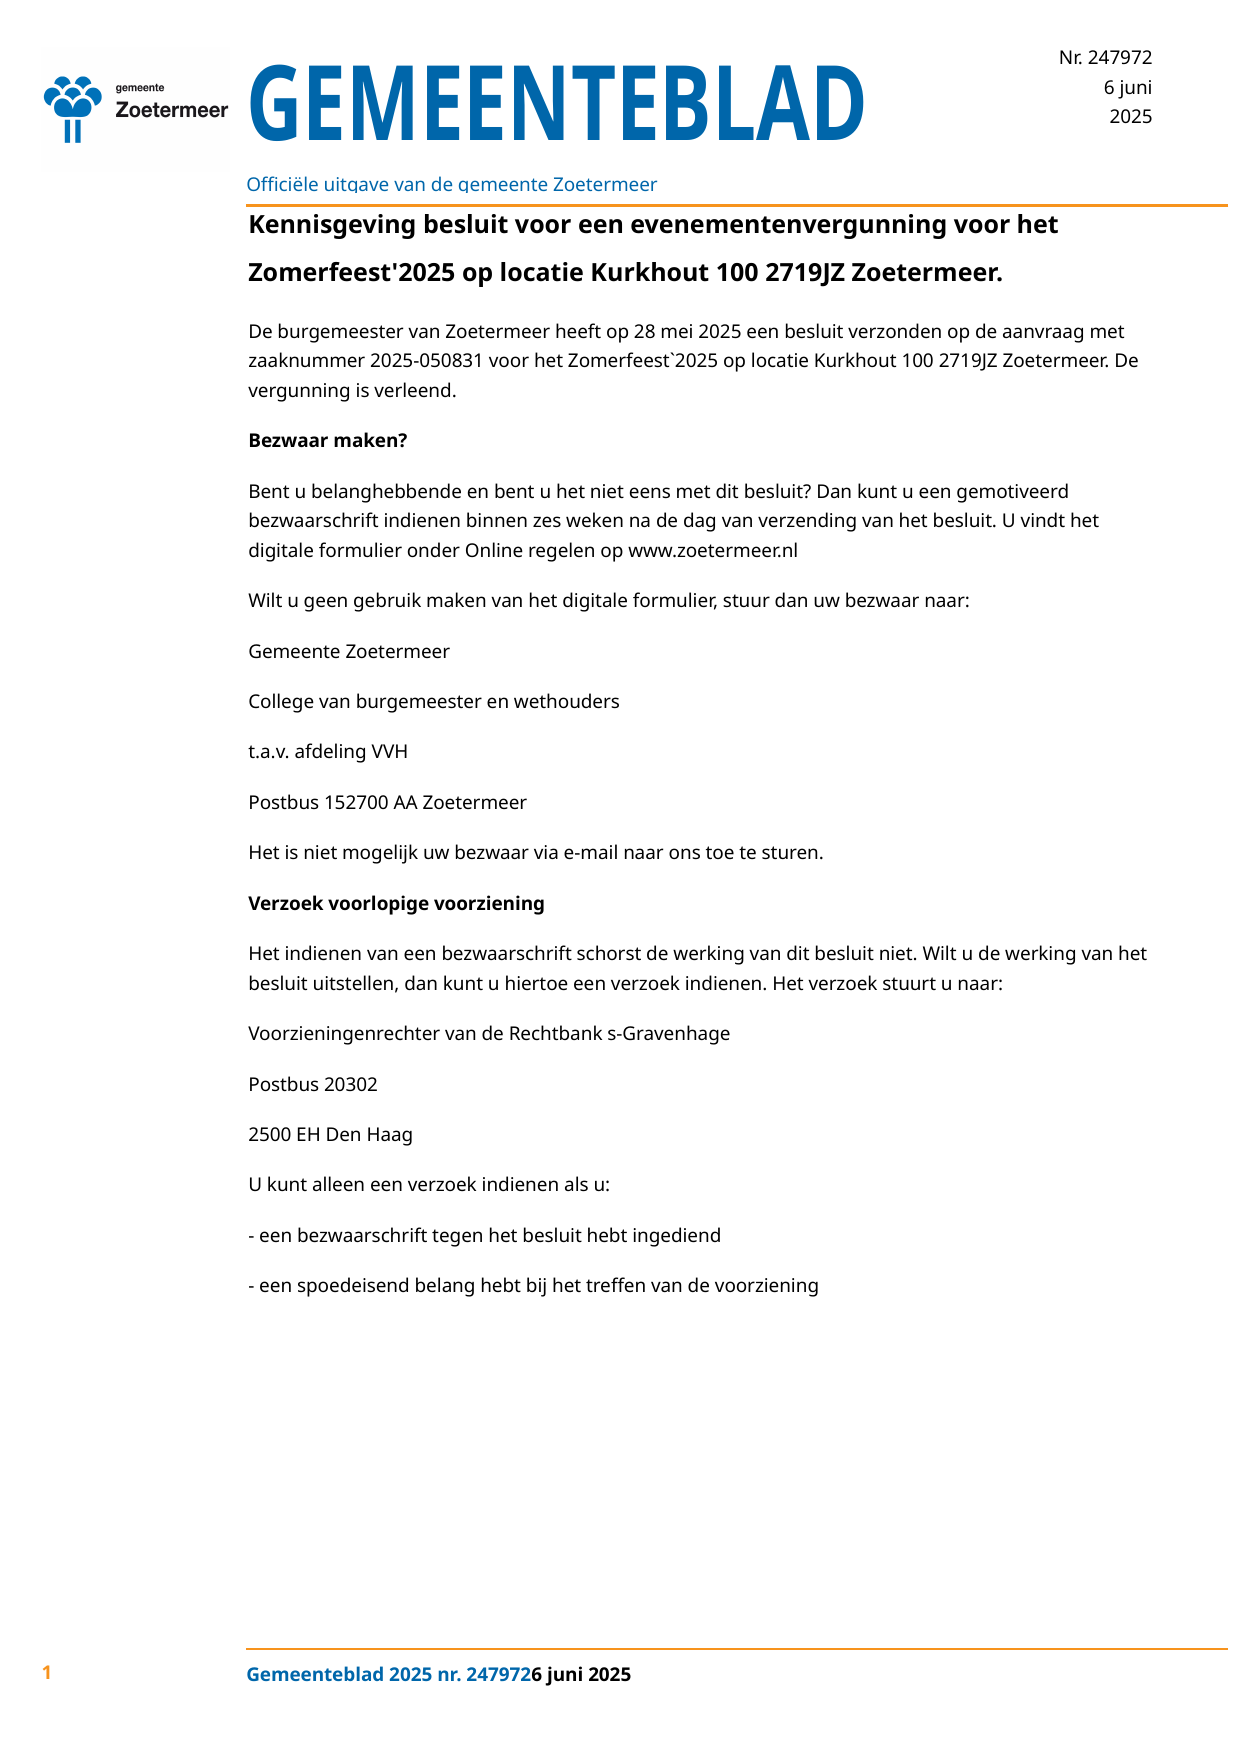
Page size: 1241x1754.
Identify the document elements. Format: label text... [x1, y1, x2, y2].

text - een spoedeisend belang hebt bij het treffen van de voorziening [248, 1272, 1152, 1298]
text Het is niet mogelijk uw bezwaar via e-mail naar ons toe te sturen. [248, 839, 1152, 865]
text Postbus 20302 [248, 1071, 1152, 1097]
text Postbus 152700 AA Zoetermeer [248, 789, 1152, 815]
text Wilt u geen gebruik maken van het digitale formulier, stuur dan uw bezwaar naar: [248, 587, 1152, 613]
text Verzoek voorlopige voorziening [248, 890, 1152, 916]
text Gemeente Zoetermeer [248, 638, 1152, 664]
text Voorzieningenrechter van de Rechtbank s-Gravenhage [248, 1020, 1152, 1046]
text U kunt alleen een verzoek indienen als u: [248, 1172, 1152, 1197]
text Bezwaar maken? [248, 427, 1152, 453]
picture [41, 47, 231, 172]
text De burgemeester van Zoetermeer heeft op 28 mei 2025 een besluit verzonden op de aanvraag met zaaknummer 2025-050831 voor het Zomerfeest`2025 op locatie Kurkhout 100 2719JZ Zoetermeer. De vergunning is verleend. [248, 318, 1152, 403]
text Bent u belanghebbende en bent u het niet eens met dit besluit? Dan kunt u een gemotiveerd bezwaarschrift indienen binnen zes weken na de dag van verzending van het besluit. U vindt het digitale formulier onder Online regelen op www.zoetermeer.nl [248, 478, 1152, 563]
text 2500 EH Den Haag [248, 1121, 1152, 1147]
text Het indienen van een bezwaarschrift schorst de werking van dit besluit niet. Wilt u de werking van het besluit uitstellen, dan kunt u hiertoe een verzoek indienen. Het verzoek stuurt u naar: [248, 940, 1152, 996]
text - een bezwaarschrift tegen het besluit hebt ingediend [248, 1222, 1152, 1248]
text Kennisgeving besluit voor een evenementenvergunning voor het Zomerfeest'2025 op locatie Kurkhout 100 2719JZ Zoetermeer. [248, 207, 1152, 288]
text t.a.v. afdeling VVH [248, 739, 1152, 764]
text College van burgemeester en wethouders [248, 688, 1152, 714]
